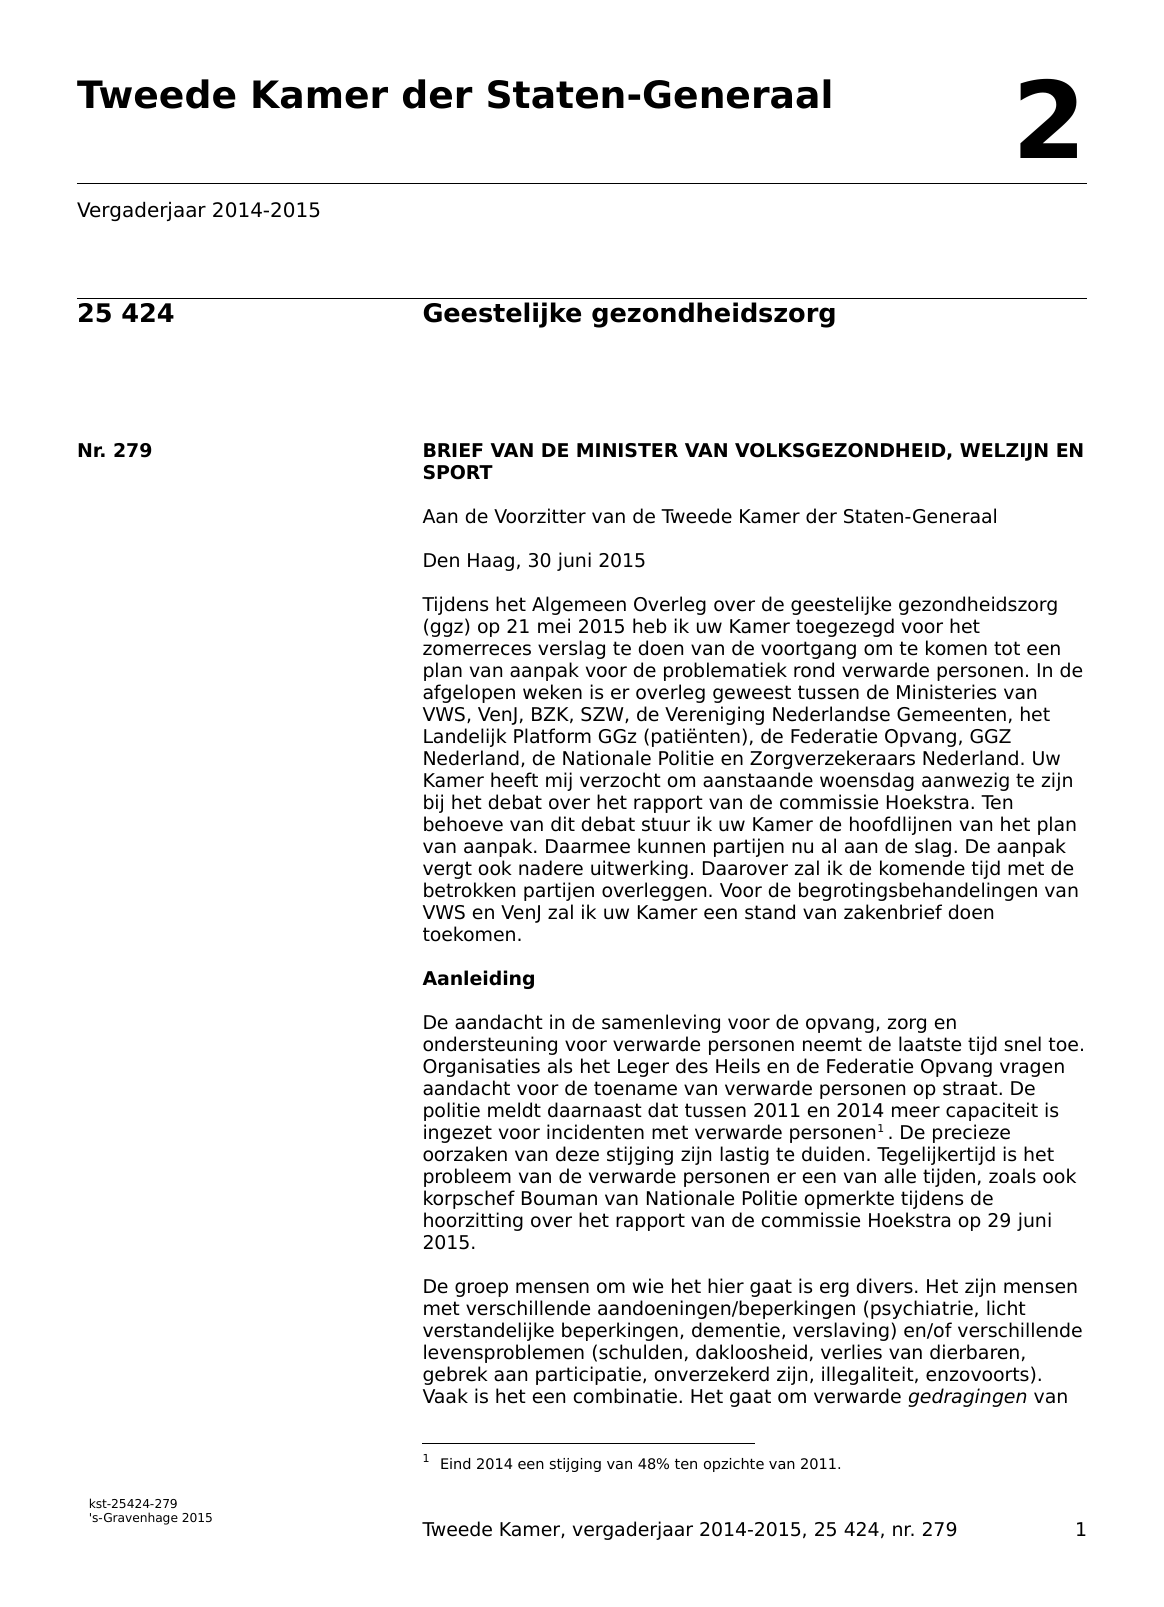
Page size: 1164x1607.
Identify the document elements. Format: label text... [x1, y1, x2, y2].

text kst-25424-279 [88, 1497, 323, 1511]
table_header 2 [886, 59, 1087, 183]
text Tijdens het Algemeen Overleg over de geestelijke gezondheidszorg (ggz) op 21 mei 2015 heb ik uw Kamer toegezegd voor het zomerreces verslag te doen van de voortgang om te komen tot een plan van aanpak voor de problematiek rond verwarde personen. In de afgelopen weken is er overleg geweest tussen de Ministeries van VWS, VenJ, BZK, SZW, de Vereniging Nederlandse Gemeenten, het Landelijk Platform GGz (patiënten), de Federatie Opvang, GGZ Nederland, de Nationale Politie en Zorgverzekeraars Nederland. Uw Kamer heeft mij verzocht om aanstaande woensdag aanwezig te zijn bij het debat over het rapport van de commissie Hoekstra. Ten behoeve van dit debat stuur ik uw Kamer de hoofdlijnen van het plan van aanpak. Daarmee kunnen partijen nu al aan de slag. De aanpak vergt ook nadere uitwerking. Daarover zal ik de komende tijd met de betrokken partijen overleggen. Voor de begrotingsbehandelingen van VWS en VenJ zal ik uw Kamer een stand van zakenbrief doen toekomen. [422, 594, 1087, 946]
text Eind 2014 een stijging van 48% ten opzichte van 2011. [422, 1452, 1087, 1474]
text Aan de Voorzitter van de Tweede Kamer der Staten-Generaal [422, 506, 1087, 528]
subtitle Aanleiding [422, 968, 1087, 990]
table_header Tweede Kamer der Staten-Generaal [77, 59, 886, 183]
subtitle 25 424 Geestelijke gezondheidszorg [77, 299, 1087, 329]
text Den Haag, 30 juni 2015 [422, 550, 1087, 572]
table_cell Vergaderjaar 2014-2015 [77, 184, 1087, 298]
text De groep mensen om wie het hier gaat is erg divers. Het zijn mensen met verschillende aandoeningen/beperkingen (psychiatrie, licht verstandelijke beperkingen, dementie, verslaving) en/of verschillende levensproblemen (schulden, dakloosheid, verlies van dierbaren, gebrek aan participatie, onverzekerd zijn, illegaliteit, enzovoorts). Vaak is het een combinatie. Het gaat om verwarde gedragingen van [422, 1276, 1087, 1408]
text 's-Gravenhage 2015 [88, 1511, 323, 1525]
text De aandacht in de samenleving voor de opvang, zorg en ondersteuning voor verwarde personen neemt de laatste tijd snel toe. Organisaties als het Leger des Heils en de Federatie Opvang vragen aandacht voor de toename van verwarde personen op straat. De politie meldt daarnaast dat tussen 2011 en 2014 meer capaciteit is ingezet voor incidenten met verwarde personen. De precieze oorzaken van deze stijging zijn lastig te duiden. Tegelijkertijd is het probleem van de verwarde personen er een van alle tijden, zoals ook korpschef Bouman van Nationale Politie opmerkte tijdens de hoorzitting over het rapport van de commissie Hoekstra op 29 juni 2015. [422, 1012, 1087, 1254]
subtitle Nr. 279 BRIEF VAN DE MINISTER VAN VOLKSGEZONDHEID, WELZIJN EN SPORT [77, 440, 1087, 484]
